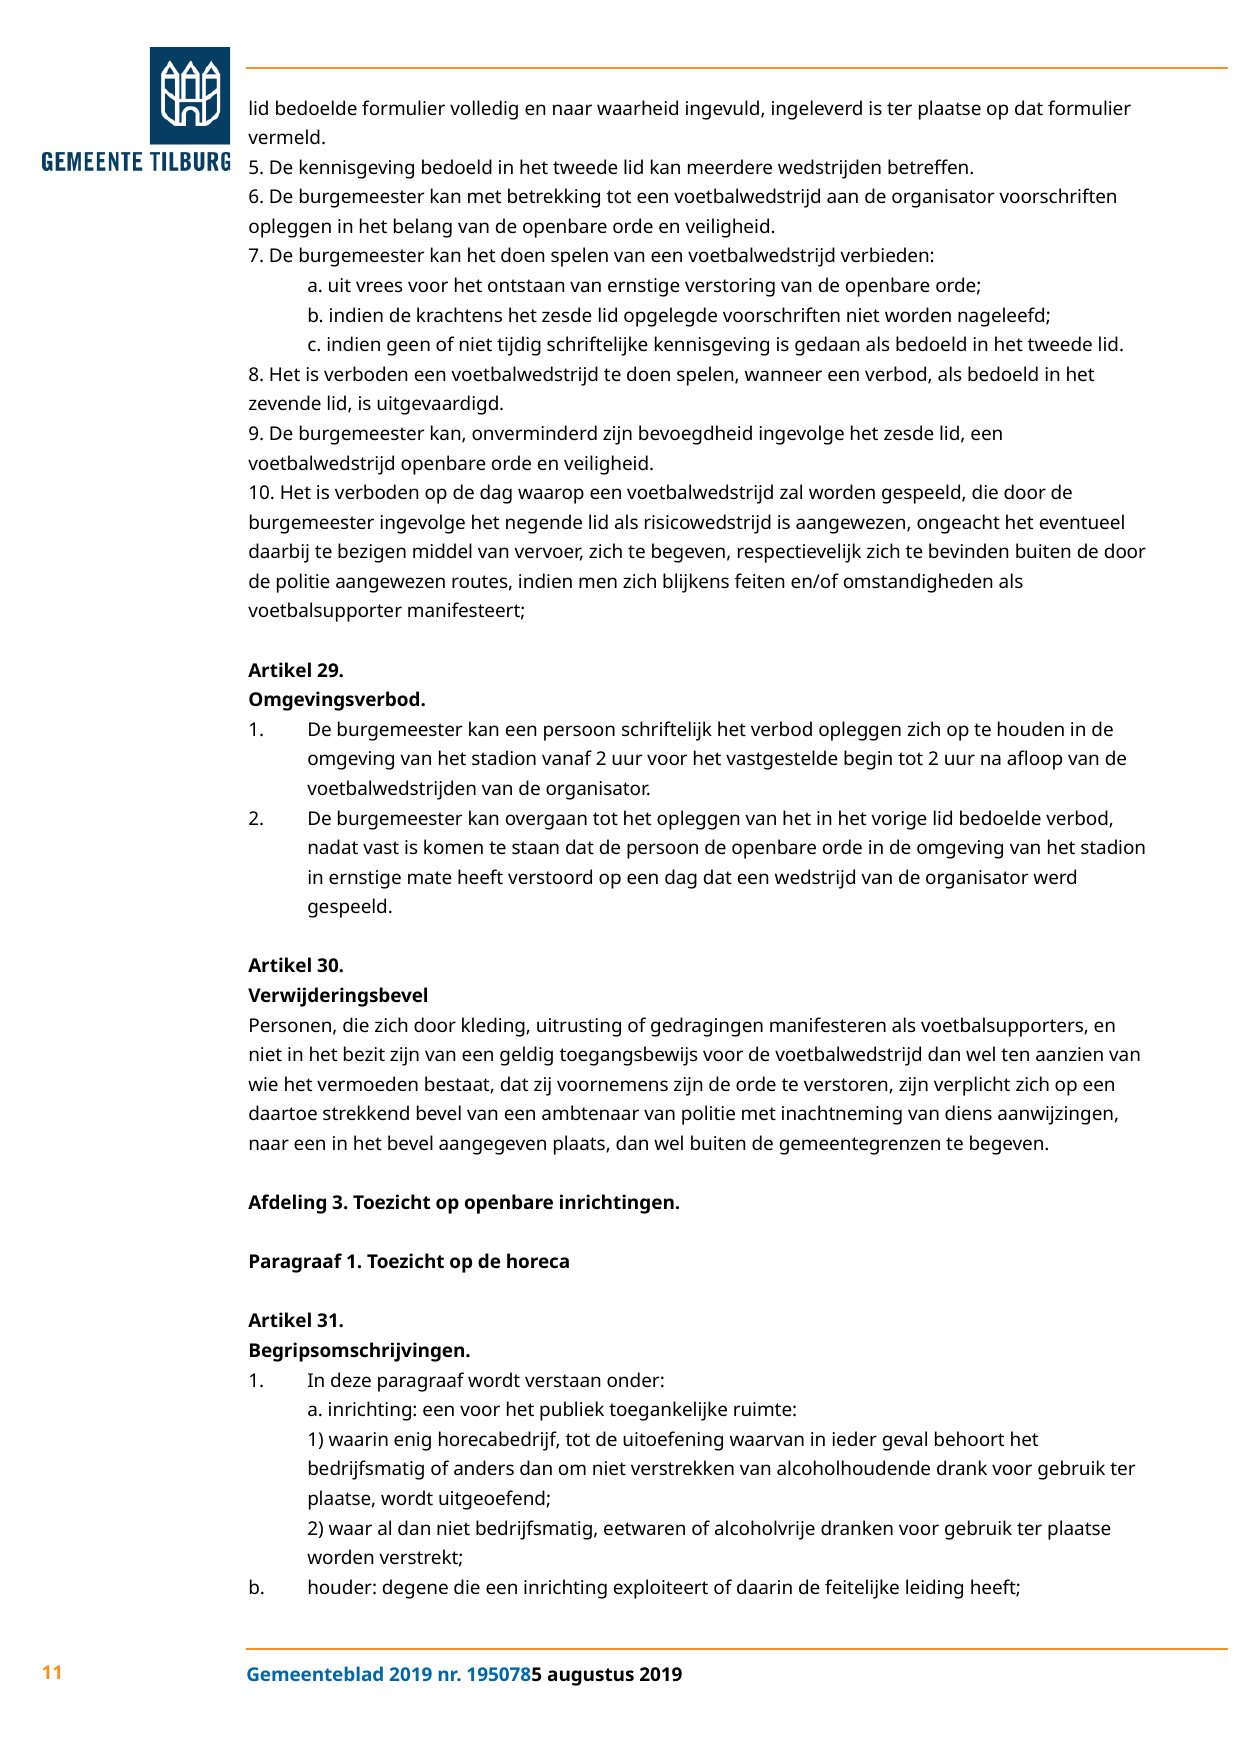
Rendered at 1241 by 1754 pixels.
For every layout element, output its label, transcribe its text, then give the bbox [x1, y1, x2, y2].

text Personen, die zich door kleding, uitrusting of gedragingen manifesteren als voetbalsupporters, en niet in het bezit zijn van een geldig toegangsbewijs voor de voetbalwedstrijd dan wel ten aanzien van wie het vermoeden bestaat, dat zij voornemens zijn de orde te verstoren, zijn verplicht zich op een daartoe strekkend bevel van een ambtenaar van politie met inachtneming van diens aanwijzingen, naar een in het bevel aangegeven plaats, dan wel buiten de gemeentegrenzen te begeven. [248, 1012, 1152, 1156]
list 1) waarin enig horecabedrijf, tot de uitoefening waarvan in ieder geval behoort het bedrijfsmatig of anders dan om niet verstrekken van alcoholhoudende drank voor gebruik ter plaatse, wordt uitgeoefend; [248, 1426, 1152, 1511]
list a. uit vrees voor het ontstaan van ernstige verstoring van de openbare orde; [248, 272, 1152, 298]
list a. inrichting: een voor het publiek toegankelijke ruimte: [248, 1396, 1152, 1422]
list 2) waar al dan niet bedrijfsmatig, eetwaren of alcoholvrije dranken voor gebruik ter plaatse worden verstrekt; [248, 1515, 1152, 1570]
text Paragraaf 1. Toezicht op de horeca [248, 1248, 1152, 1274]
text 9. De burgemeester kan, onverminderd zijn bevoegdheid ingevolge het zesde lid, een voetbalwedstrijd openbare orde en veiligheid. [248, 420, 1152, 476]
text 5. De kennisgeving bedoeld in het tweede lid kan meerdere wedstrijden betreffen. [248, 154, 1152, 180]
list De burgemeester kan een persoon schriftelijk het verbod opleggen zich op te houden in de omgeving van het stadion vanaf 2 uur voor het vastgestelde begin tot 2 uur na afloop van de voetbalwedstrijden van de organisator. [248, 716, 1152, 801]
text 10. Het is verboden op de dag waarop een voetbalwedstrijd zal worden gespeeld, die door de burgemeester ingevolge het negende lid als risicowedstrijd is aangewezen, ongeacht het eventueel daarbij te bezigen middel van vervoer, zich te begeven, respectievelijk zich te bevinden buiten de door de politie aangewezen routes, indien men zich blijkens feiten en/of omstandigheden als voetbalsupporter manifesteert; [248, 479, 1152, 623]
list b. indien de krachtens het zesde lid opgelegde voorschriften niet worden nageleefd; [248, 302, 1152, 328]
text Afdeling 3. Toezicht op openbare inrichtingen. [248, 1189, 1152, 1215]
list In deze paragraaf wordt verstaan onder: [248, 1367, 1152, 1393]
list houder: degene die een inrichting exploiteert of daarin de feitelijke leiding heeft; [248, 1574, 1152, 1600]
text lid bedoelde formulier volledig en naar waarheid ingevuld, ingeleverd is ter plaatse op dat formulier vermeld. [248, 95, 1152, 150]
text 7. De burgemeester kan het doen spelen van een voetbalwedstrijd verbieden: [248, 243, 1152, 268]
text Begripsomschrijvingen. [248, 1337, 1152, 1363]
text Verwijderingsbevel [248, 982, 1152, 1008]
text Omgevingsverbod. [248, 686, 1152, 712]
text Artikel 30. [248, 953, 1152, 978]
text Artikel 31. [248, 1308, 1152, 1333]
text Artikel 29. [248, 657, 1152, 683]
picture [41, 47, 231, 172]
list De burgemeester kan overgaan tot het opleggen van het in het vorige lid bedoelde verbod, nadat vast is komen te staan dat de persoon de openbare orde in de omgeving van het stadion in ernstige mate heeft verstoord op een dag dat een wedstrijd van de organisator werd gespeeld. [248, 805, 1152, 919]
text 6. De burgemeester kan met betrekking tot een voetbalwedstrijd aan de organisator voorschriften opleggen in het belang van de openbare orde en veiligheid. [248, 183, 1152, 239]
list c. indien geen of niet tijdig schriftelijke kennisgeving is gedaan als bedoeld in het tweede lid. [248, 331, 1152, 357]
text 8. Het is verboden een voetbalwedstrijd te doen spelen, wanneer een verbod, als bedoeld in het zevende lid, is uitgevaardigd. [248, 361, 1152, 416]
